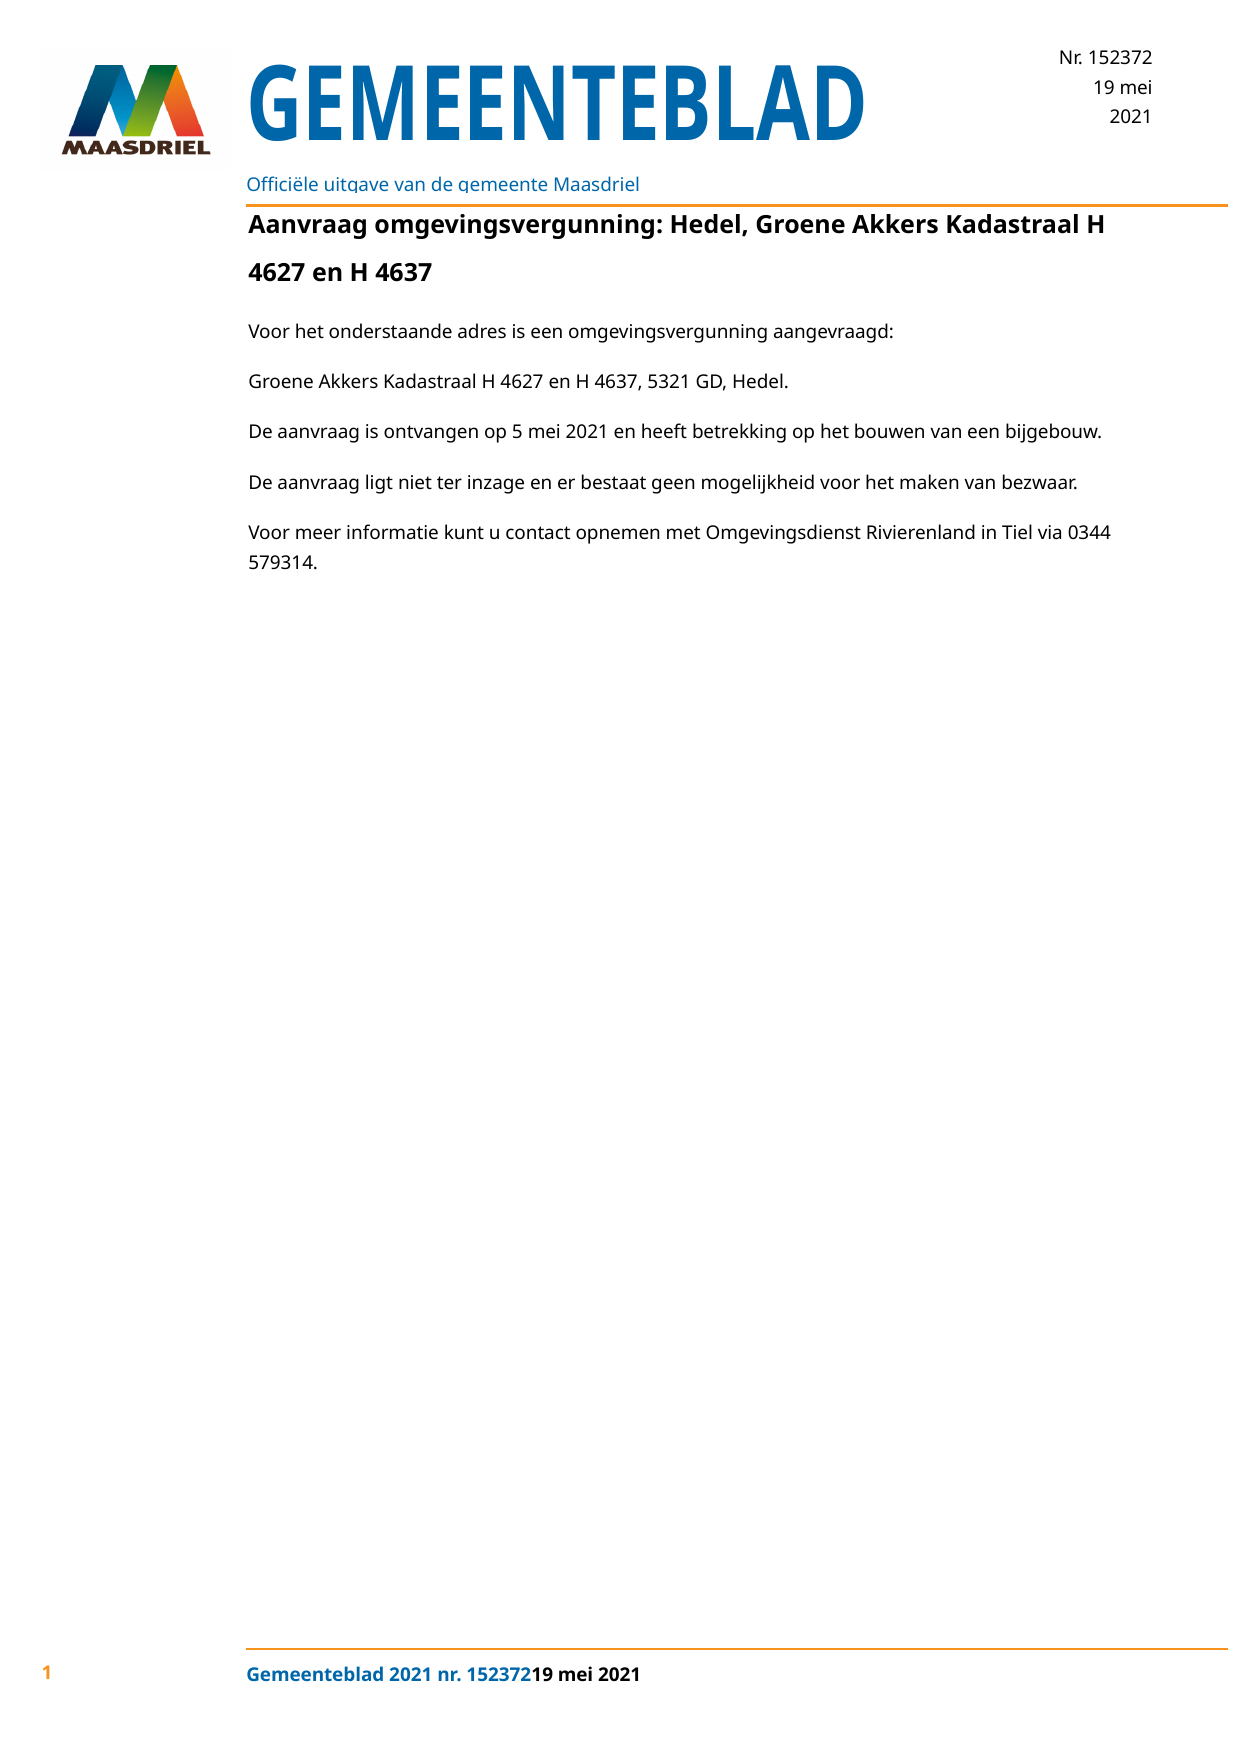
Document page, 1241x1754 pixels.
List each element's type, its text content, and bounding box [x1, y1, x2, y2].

text Voor meer informatie kunt u contact opnemen met Omgevingsdienst Rivierenland in Tiel via 0344 579314. [248, 519, 1152, 575]
text Voor het onderstaande adres is een omgevingsvergunning aangevraagd: [248, 318, 1152, 344]
picture [41, 47, 231, 172]
text Aanvraag omgevingsvergunning: Hedel, Groene Akkers Kadastraal H 4627 en H 4637 [248, 207, 1152, 288]
text De aanvraag is ontvangen op 5 mei 2021 en heeft betrekking op het bouwen van een bijgebouw. [248, 419, 1152, 444]
text De aanvraag ligt niet ter inzage en er bestaat geen mogelijkheid voor het maken van bezwaar. [248, 469, 1152, 495]
text Groene Akkers Kadastraal H 4627 en H 4637, 5321 GD, Hedel. [248, 368, 1152, 394]
